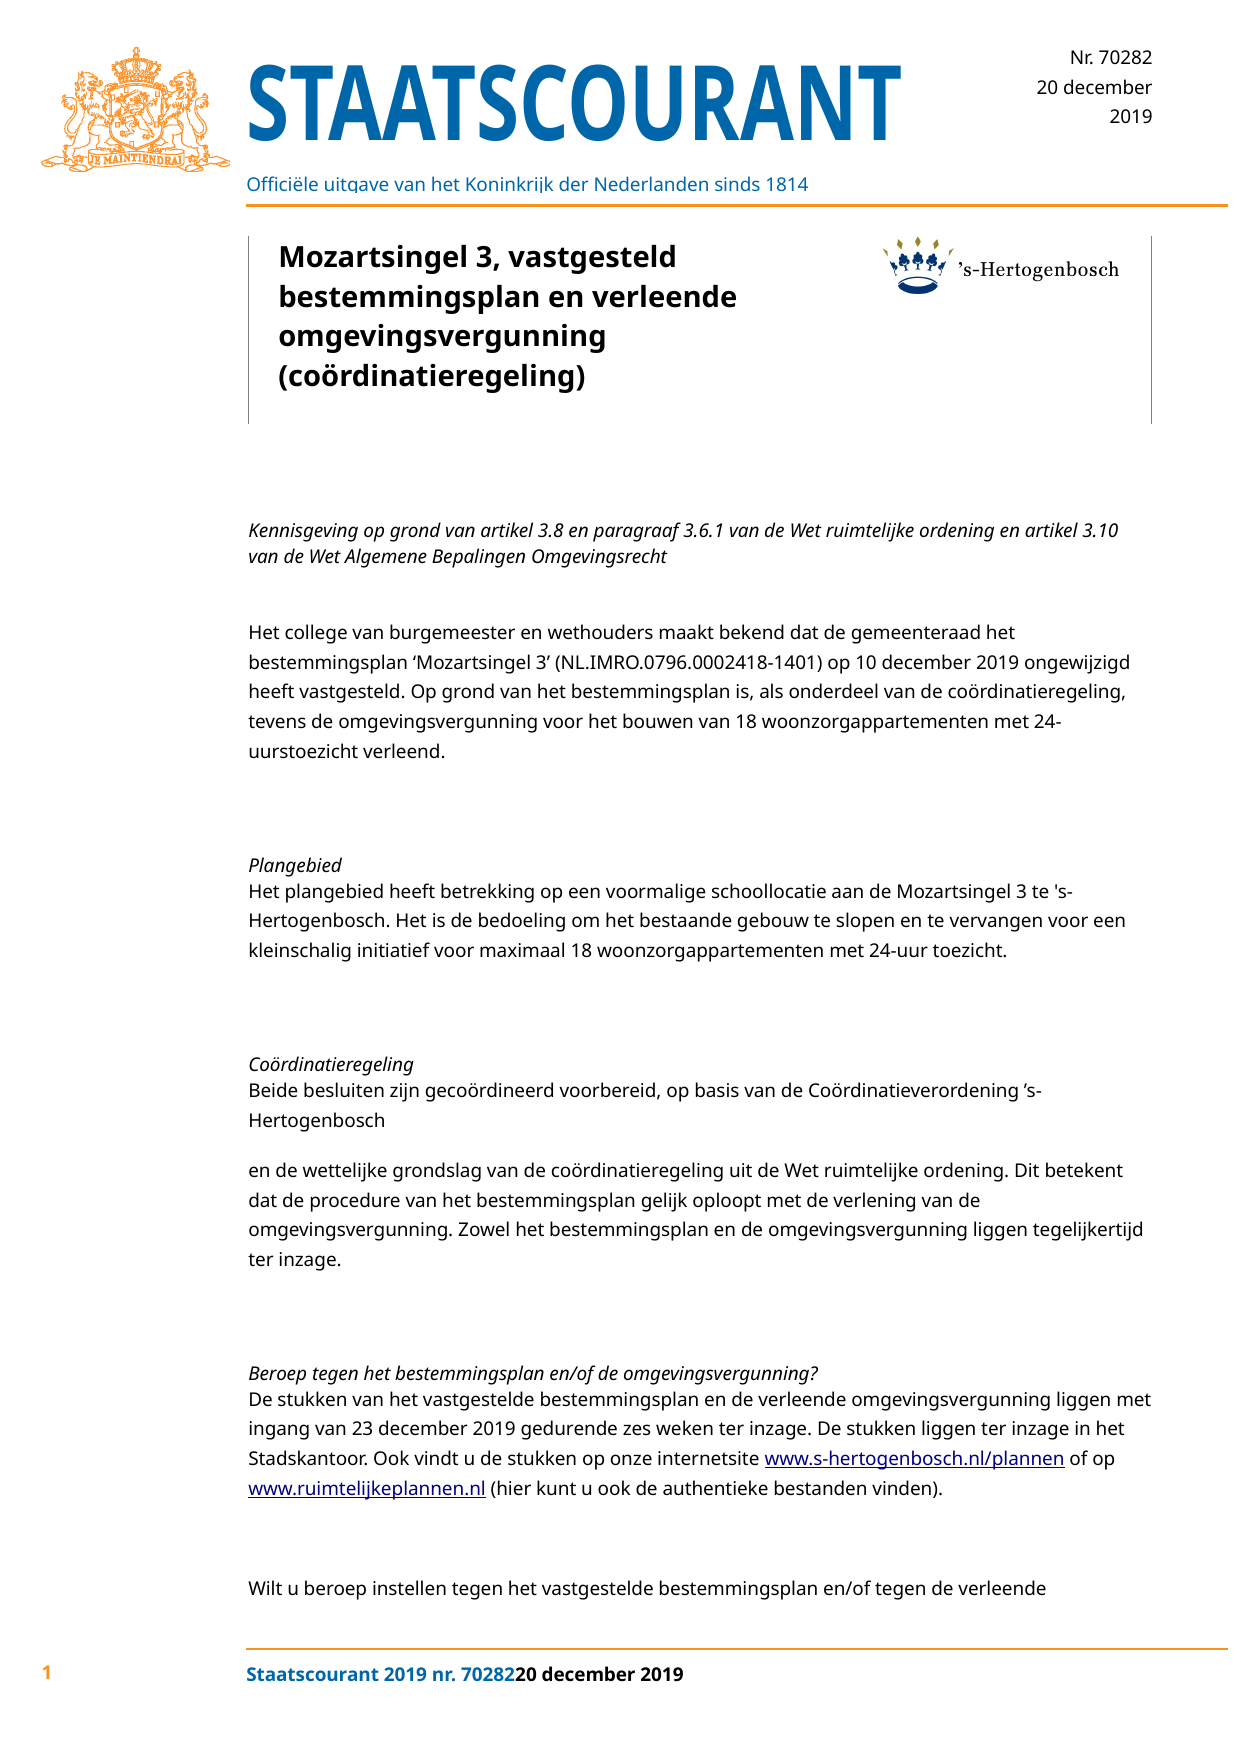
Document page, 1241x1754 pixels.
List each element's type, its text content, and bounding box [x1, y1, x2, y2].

text Wilt u beroep instellen tegen het vastgestelde bestemmingsplan en/of tegen de verleende [248, 1576, 1152, 1601]
text en de wettelijke grondslag van de coördinatieregeling uit de Wet ruimtelijke ordening. Dit betekent dat de procedure van het bestemmingsplan gelijk oploopt met de verlening van de omgevingsvergunning. Zowel het bestemmingsplan en de omgevingsvergunning liggen tegelijkertijd ter inzage. [248, 1157, 1152, 1272]
text Beroep tegen het bestemmingsplan en/of de omgevingsvergunning? [248, 1360, 1152, 1386]
text Plangebied [248, 852, 1152, 878]
text De stukken van het vastgestelde bestemmingsplan en de verleende omgevingsvergunning liggen met ingang van 23 december 2019 gedurende zes weken ter inzage. De stukken liggen ter inzage in het Stadskantoor. Ook vindt u de stukken op onze internetsite www.s-hertogenbosch.nl/plannen of op www.ruimtelijkeplannen.nl (hier kunt u ook de authentieke bestanden vinden). [248, 1386, 1152, 1501]
table_header [850, 236, 882, 293]
picture [882, 236, 1119, 294]
picture [41, 47, 231, 172]
table_header [850, 294, 1151, 424]
table_header [1119, 236, 1151, 293]
text Beide besluiten zijn gecoördineerd voorbereid, op basis van de Coördinatieverordening ’s-Hertogenbosch [248, 1077, 1152, 1132]
text Het college van burgemeester en wethouders maakt bekend dat de gemeenteraad het bestemmingsplan ‘Mozartsingel 3’ (NL.IMRO.0796.0002418-1401) op 10 december 2019 ongewijzigd heeft vastgesteld. Op grond van het bestemmingsplan is, als onderdeel van de coördinatieregeling, tevens de omgevingsvergunning voor het bouwen van 18 woonzorgappartementen met 24-uurstoezicht verleend. [248, 619, 1152, 763]
text Kennisgeving op grond van artikel 3.8 en paragraaf 3.6.1 van de Wet ruimtelijke ordening en artikel 3.10 van de Wet Algemene Bepalingen Omgevingsrecht [248, 518, 1152, 569]
table_header Mozartsingel 3, vastgesteld bestemmingsplan en verleende omgevingsvergunning (coördinatieregeling) [249, 236, 850, 424]
text Coördinatieregeling [248, 1051, 1152, 1077]
text Het plangebied heeft betrekking op een voormalige schoollocatie aan de Mozartsingel 3 te 's-Hertogenbosch. Het is de bedoeling om het bestaande gebouw te slopen en te vervangen voor een kleinschalig initiatief voor maximaal 18 woonzorgappartementen met 24-uur toezicht. [248, 878, 1152, 963]
